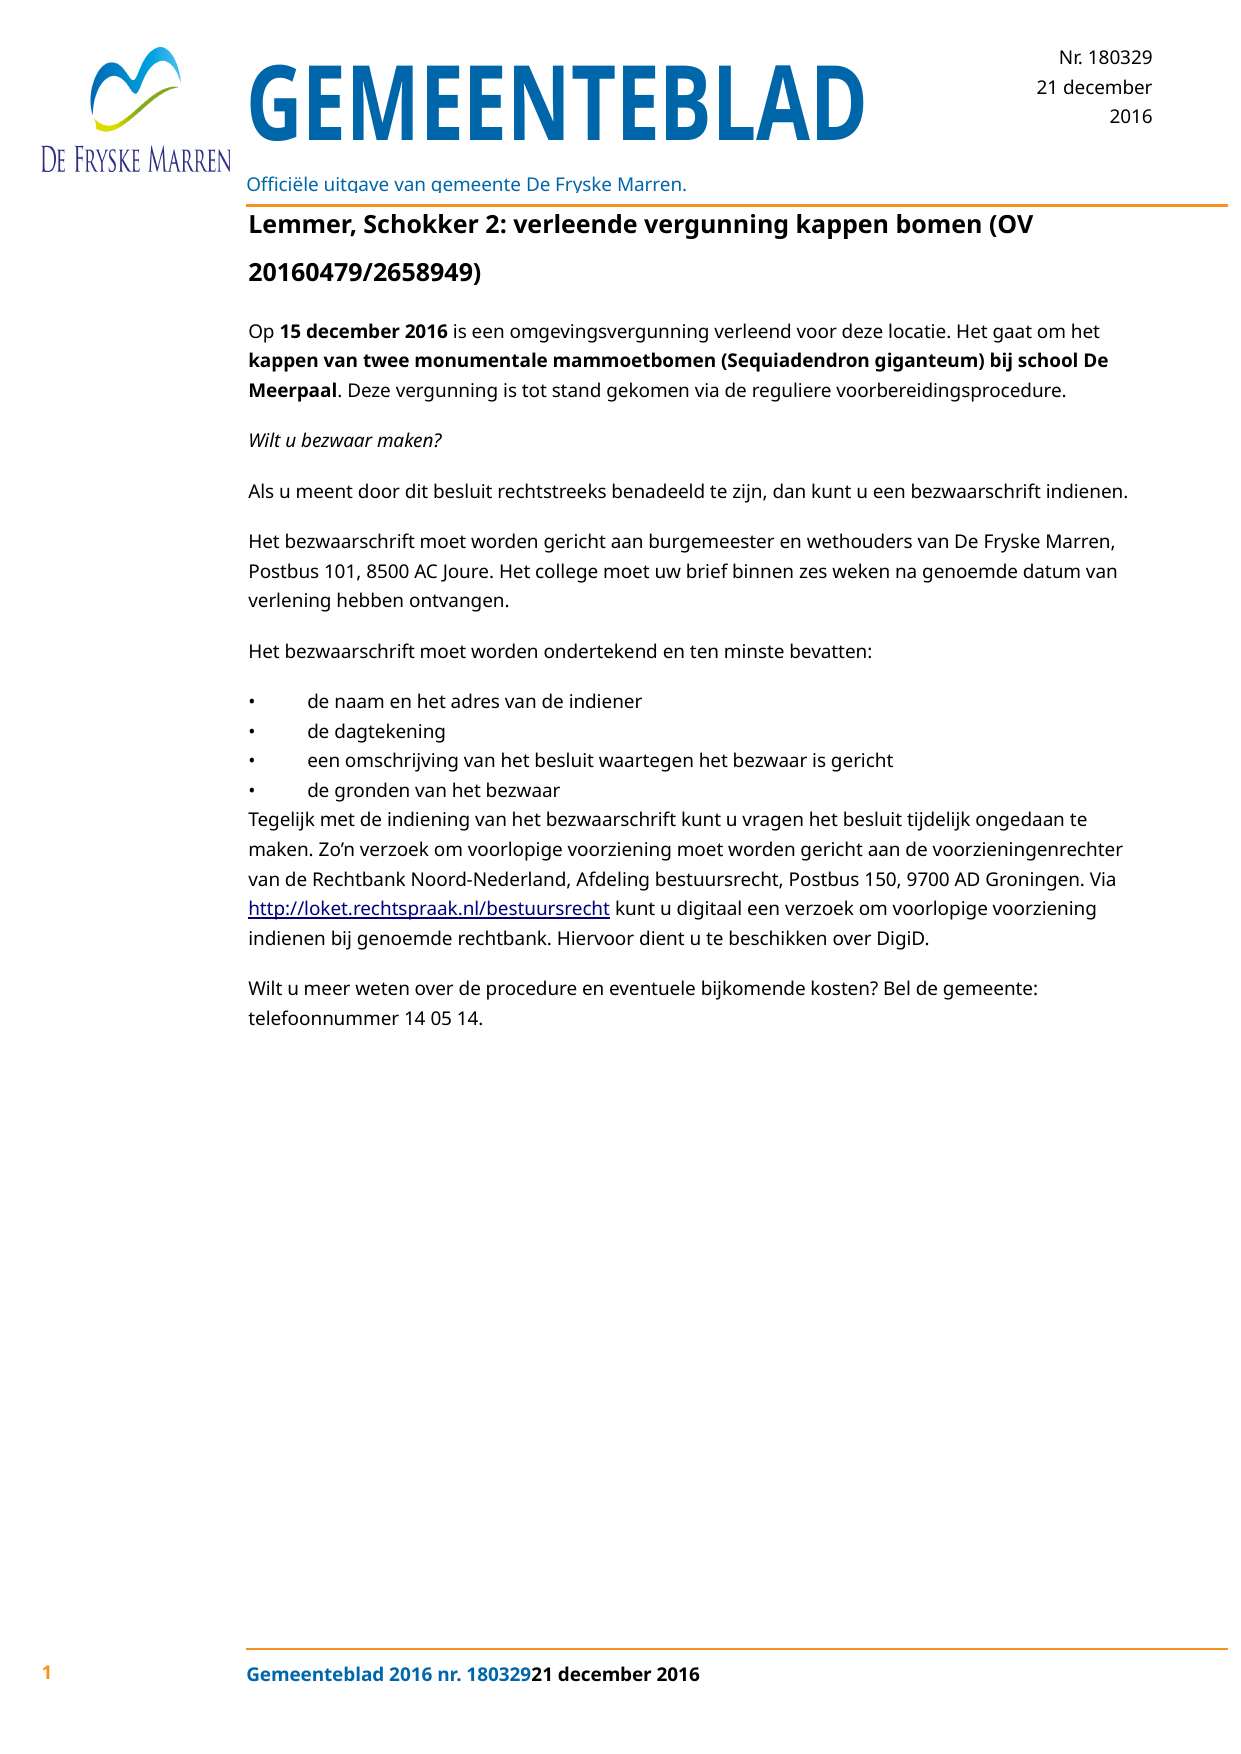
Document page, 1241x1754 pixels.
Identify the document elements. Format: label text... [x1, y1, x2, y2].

text Het bezwaarschrift moet worden ondertekend en ten minste bevatten: [248, 638, 1152, 664]
text Lemmer, Schokker 2: verleende vergunning kappen bomen (OV 20160479/2658949) [248, 207, 1152, 288]
text Als u meent door dit besluit rechtstreeks benadeeld te zijn, dan kunt u een bezwaarschrift indienen. [248, 478, 1152, 504]
picture [41, 47, 231, 172]
text Wilt u meer weten over de procedure en eventuele bijkomende kosten? Bel de gemeente: telefoonnummer 14 05 14. [248, 975, 1152, 1031]
text Het bezwaarschrift moet worden gericht aan burgemeester en wethouders van De Fryske Marren, Postbus 101, 8500 AC Joure. Het college moet uw brief binnen zes weken na genoemde datum van verlening hebben ontvangen. [248, 528, 1152, 613]
list een omschrijving van het besluit waartegen het bezwaar is gericht [248, 747, 1152, 773]
list de naam en het adres van de indiener [248, 688, 1152, 714]
text Op 15 december 2016 is een omgevingsvergunning verleend voor deze locatie. Het gaat om het kappen van twee monumentale mammoetbomen (Sequiadendron giganteum) bij school De Meerpaal. Deze vergunning is tot stand gekomen via de reguliere voorbereidingsprocedure. [248, 318, 1152, 403]
list de dagtekening [248, 718, 1152, 744]
list de gronden van het bezwaar [248, 777, 1152, 803]
text Tegelijk met de indiening van het bezwaarschrift kunt u vragen het besluit tijdelijk ongedaan te maken. Zo’n verzoek om voorlopige voorziening moet worden gericht aan de voorzieningenrechter van de Rechtbank Noord-Nederland, Afdeling bestuursrecht, Postbus 150, 9700 AD Groningen. Via http://loket.rechtspraak.nl/bestuursrecht kunt u digitaal een verzoek om voorlopige voorziening indienen bij genoemde rechtbank. Hiervoor dient u te beschikken over DigiD. [248, 807, 1152, 951]
text Wilt u bezwaar maken? [248, 427, 1152, 453]
